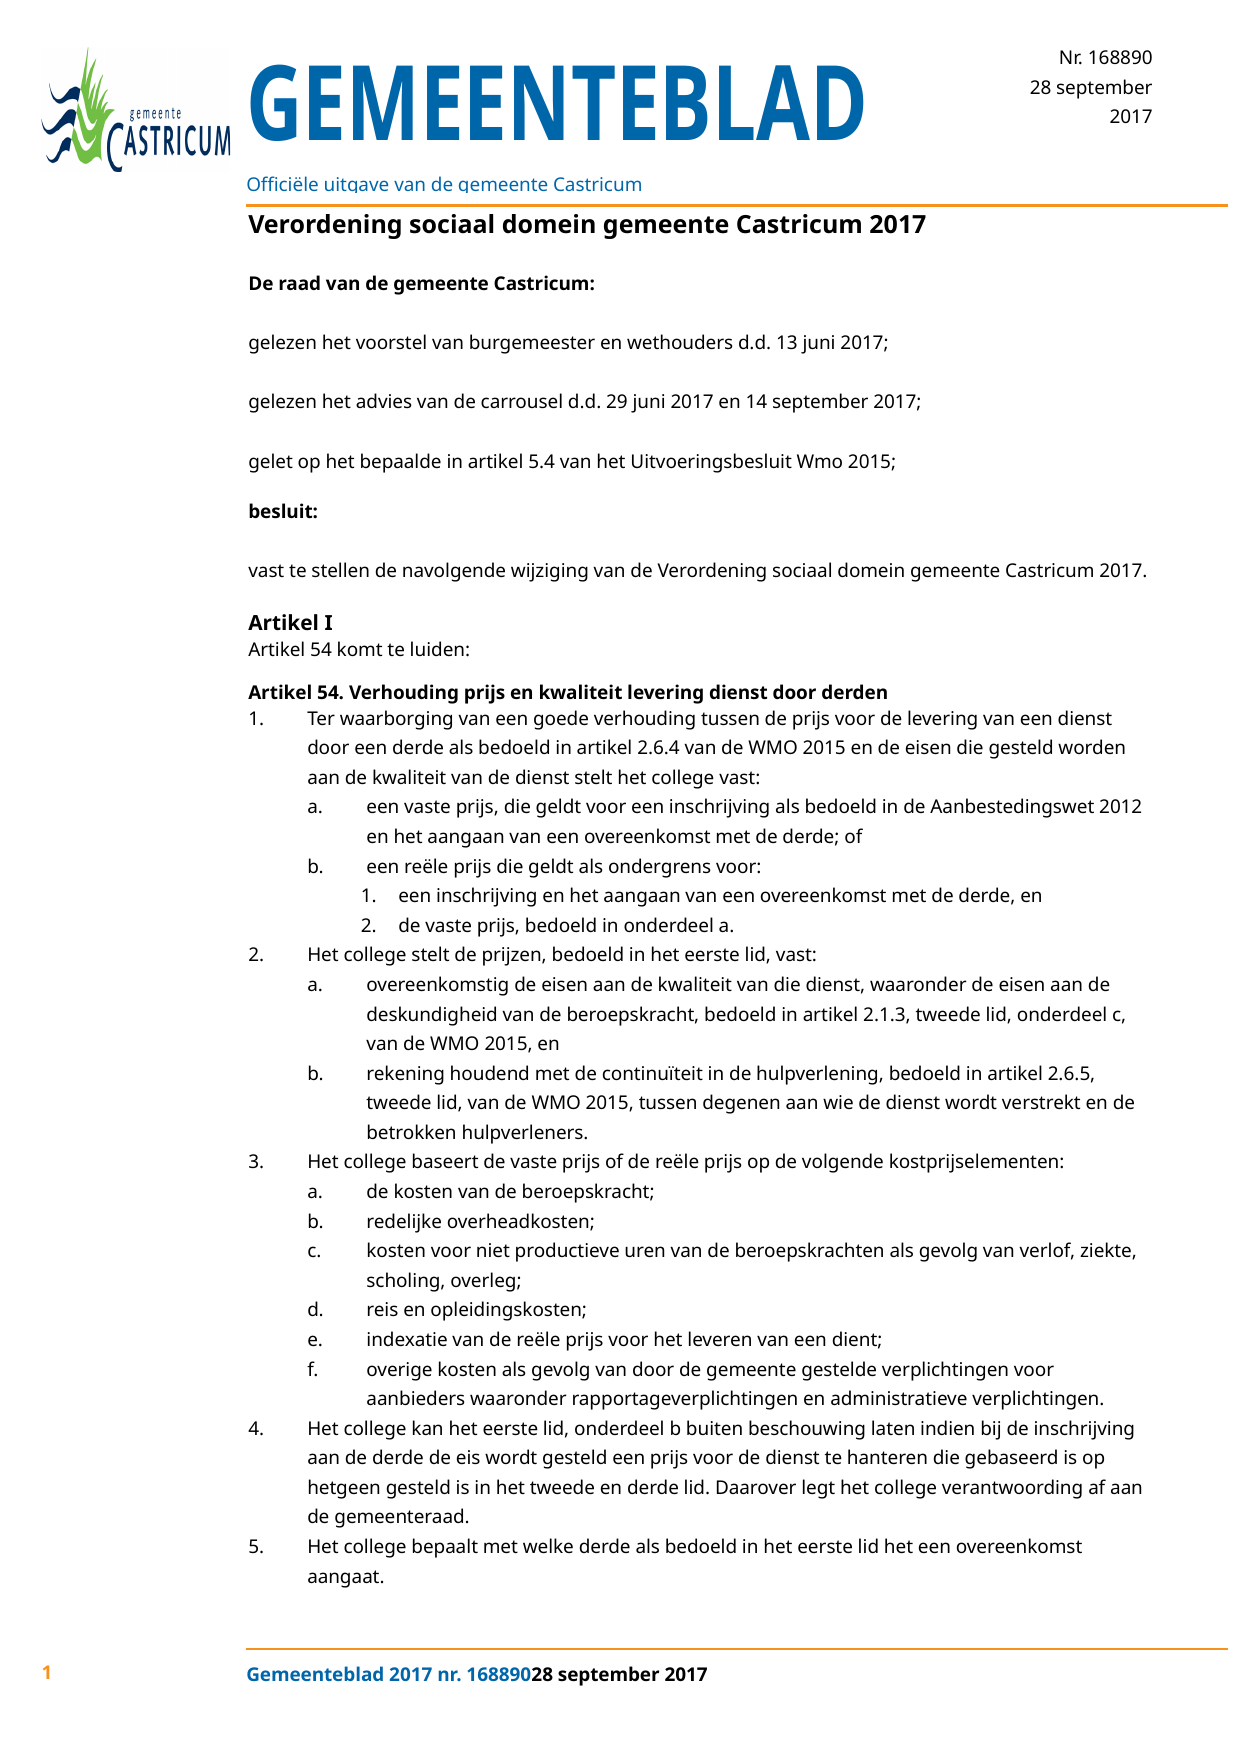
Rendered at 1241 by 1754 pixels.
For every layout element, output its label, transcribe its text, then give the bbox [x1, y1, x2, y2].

text De raad van de gemeente Castricum: [248, 270, 1152, 296]
text Artikel I [248, 608, 1152, 636]
text gelezen het voorstel van burgemeester en wethouders d.d. 13 juni 2017; [248, 329, 1152, 355]
picture [41, 47, 231, 172]
list Het college stelt de prijzen, bedoeld in het eerste lid, vast: [248, 942, 1152, 967]
list Het college bepaalt met welke derde als bedoeld in het eerste lid het een overeenkomst aangaat. [248, 1533, 1152, 1589]
list een reële prijs die geldt als ondergrens voor: [307, 853, 1152, 879]
list de vaste prijs, bedoeld in onderdeel a. [361, 912, 1152, 938]
list reis en opleidingskosten; [307, 1297, 1152, 1322]
list Ter waarborging van een goede verhouding tussen de prijs voor de levering van een dienst door een derde als bedoeld in artikel 2.6.4 van de WMO 2015 en de eisen die gesteld worden aan de kwaliteit van de dienst stelt het college vast: [248, 705, 1152, 790]
list een vaste prijs, die geldt voor een inschrijving als bedoeld in de Aanbestedingswet 2012 en het aangaan van een overeenkomst met de derde; of [307, 794, 1152, 849]
list Het college baseert de vaste prijs of de reële prijs op de volgende kostprijselementen: [248, 1149, 1152, 1174]
list Het college kan het eerste lid, onderdeel b buiten beschouwing laten indien bij de inschrijving aan de derde de eis wordt gesteld een prijs voor de dienst te hanteren die gebaseerd is op hetgeen gesteld is in het tweede en derde lid. Daarover legt het college verantwoording af aan de gemeenteraad. [248, 1415, 1152, 1529]
text Artikel 54. Verhouding prijs en kwaliteit levering dienst door derden [248, 679, 1152, 705]
list overeenkomstig de eisen aan de kwaliteit van die dienst, waaronder de eisen aan de deskundigheid van de beroepskracht, bedoeld in artikel 2.1.3, tweede lid, onderdeel c, van de WMO 2015, en [307, 971, 1152, 1056]
list kosten voor niet productieve uren van de beroepskrachten als gevolg van verlof, ziekte, scholing, overleg; [307, 1237, 1152, 1293]
list rekening houdend met de continuïteit in de hulpverlening, bedoeld in artikel 2.6.5, tweede lid, van de WMO 2015, tussen degenen aan wie de dienst wordt verstrekt en de betrokken hulpverleners. [307, 1060, 1152, 1145]
text gelet op het bepaalde in artikel 5.4 van het Uitvoeringsbesluit Wmo 2015; [248, 448, 1152, 473]
list een inschrijving en het aangaan van een overeenkomst met de derde, en [361, 882, 1152, 908]
list indexatie van de reële prijs voor het leveren van een dient; [307, 1326, 1152, 1352]
text besluit: [248, 498, 1152, 524]
text vast te stellen de navolgende wijziging van de Verordening sociaal domein gemeente Castricum 2017. [248, 557, 1152, 583]
text Artikel 54 komt te luiden: [248, 636, 1152, 662]
text Verordening sociaal domein gemeente Castricum 2017 [248, 207, 1152, 241]
list de kosten van de beroepskracht; [307, 1178, 1152, 1204]
list redelijke overheadkosten; [307, 1208, 1152, 1234]
list overige kosten als gevolg van door de gemeente gestelde verplichtingen voor aanbieders waaronder rapportageverplichtingen en administratieve verplichtingen. [307, 1356, 1152, 1411]
text gelezen het advies van de carrousel d.d. 29 juni 2017 en 14 september 2017; [248, 389, 1152, 414]
